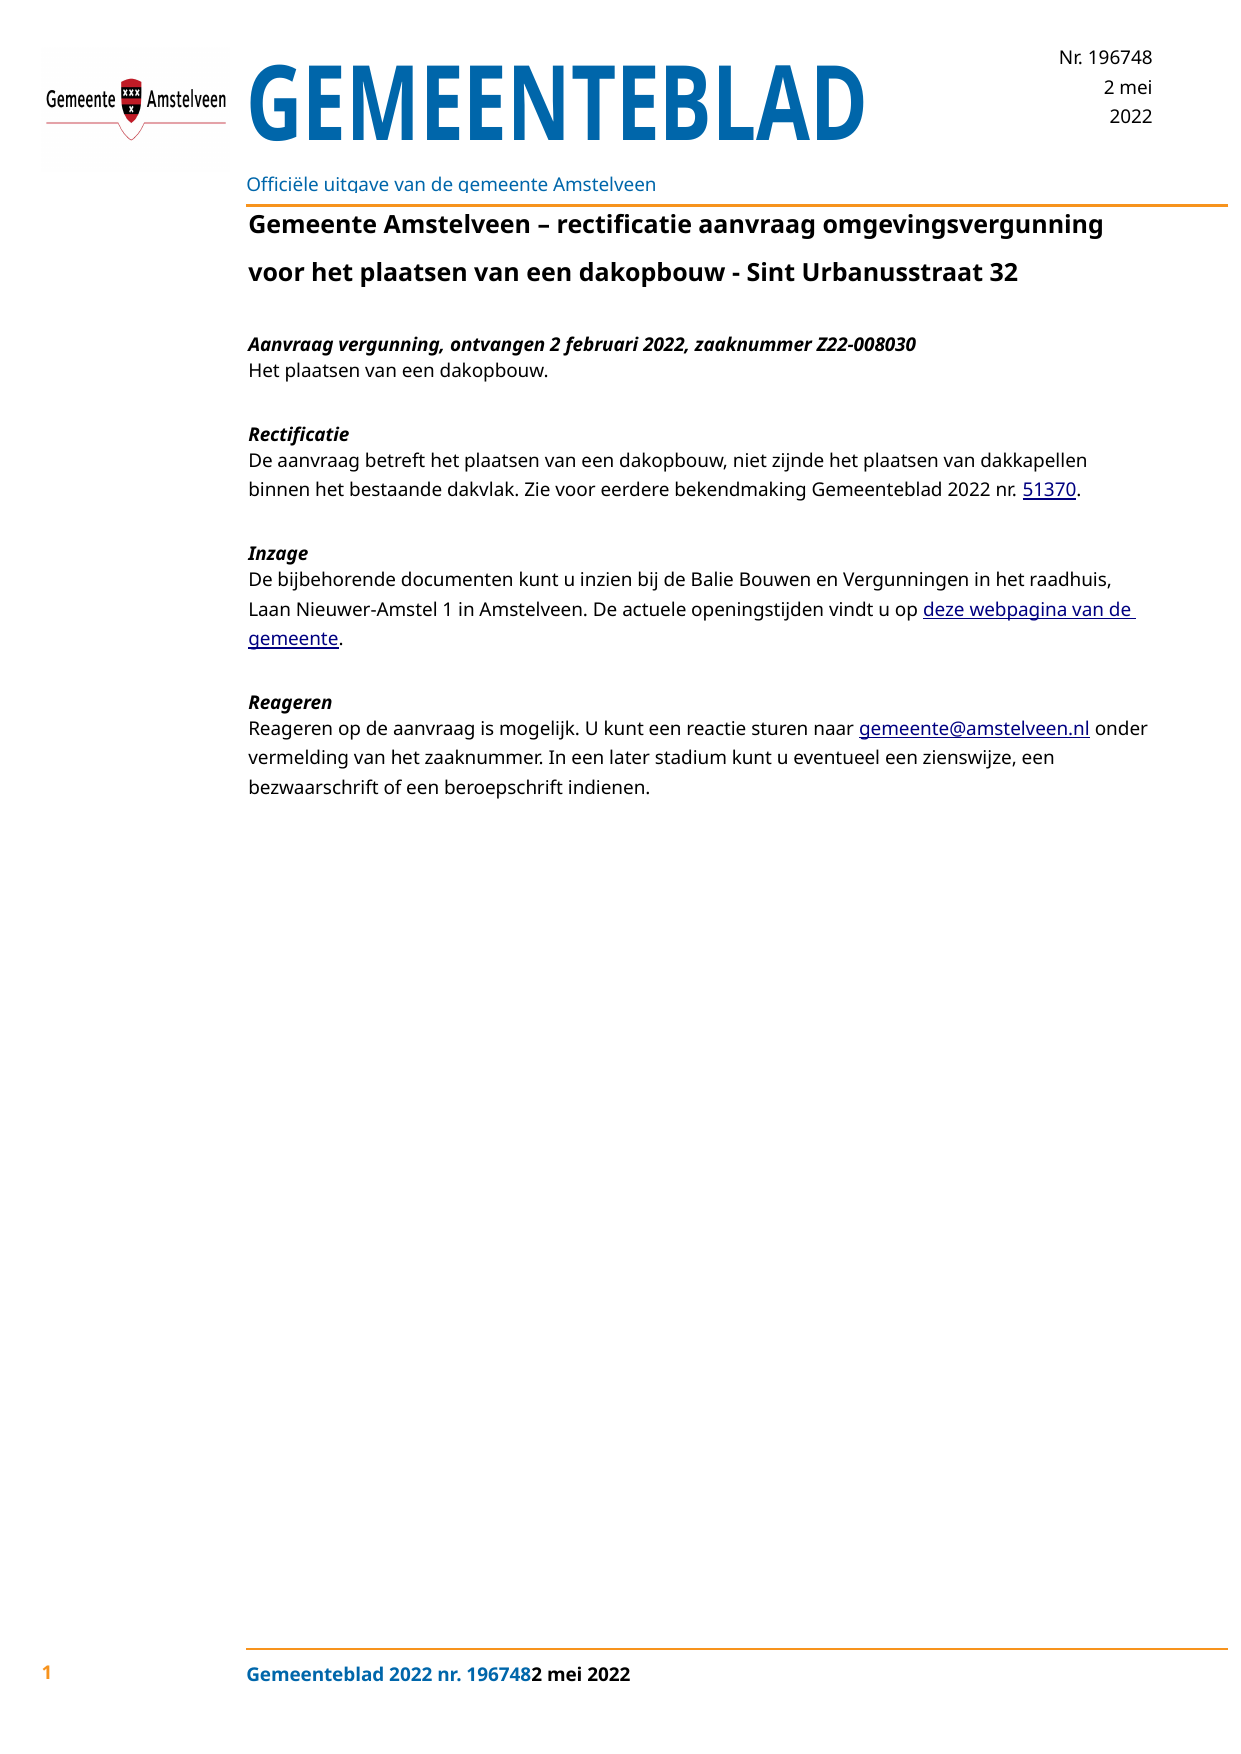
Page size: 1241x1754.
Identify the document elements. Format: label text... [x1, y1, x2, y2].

text Gemeente Amstelveen – rectificatie aanvraag omgevingsvergunning voor het plaatsen van een dakopbouw - Sint Urbanusstraat 32 [248, 207, 1152, 288]
text Reageren [248, 689, 1152, 715]
text De aanvraag betreft het plaatsen van een dakopbouw, niet zijnde het plaatsen van dakkapellen binnen het bestaande dakvlak. Zie voor eerdere bekendmaking Gemeenteblad 2022 nr. 51370. [248, 447, 1152, 502]
text Het plaatsen van een dakopbouw. [248, 357, 1152, 383]
text Rectificatie [248, 421, 1152, 447]
text Inzage [248, 540, 1152, 566]
picture [41, 47, 231, 172]
text Aanvraag vergunning, ontvangen 2 februari 2022, zaaknummer Z22-008030 [248, 331, 1152, 357]
text De bijbehorende documenten kunt u inzien bij de Balie Bouwen en Vergunningen in het raadhuis, Laan Nieuwer-Amstel 1 in Amstelveen. De actuele openingstijden vindt u op deze webpagina van de gemeente. [248, 566, 1152, 651]
text Reageren op de aanvraag is mogelijk. U kunt een reactie sturen naar gemeente@amstelveen.nl onder vermelding van het zaaknummer. In een later stadium kunt u eventueel een zienswijze, een bezwaarschrift of een beroepschrift indienen. [248, 715, 1152, 800]
